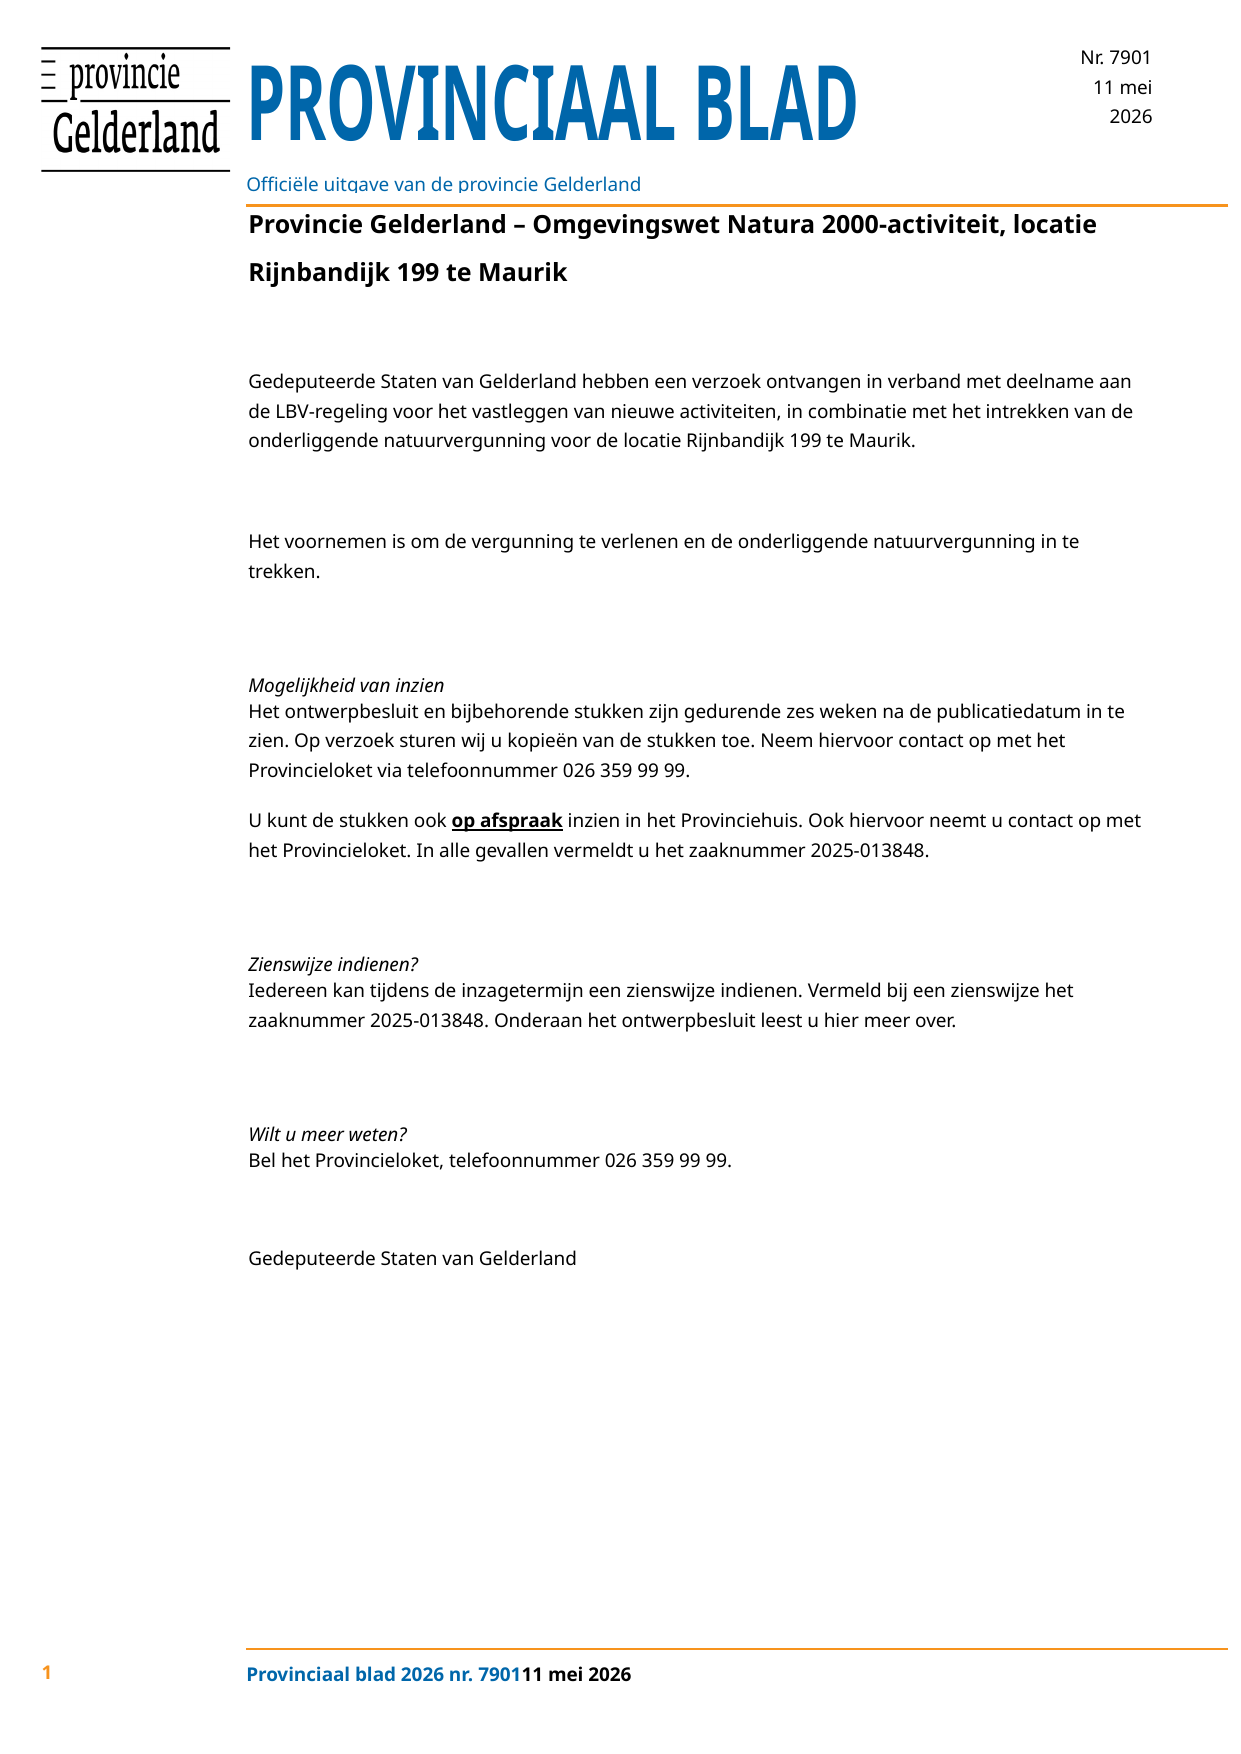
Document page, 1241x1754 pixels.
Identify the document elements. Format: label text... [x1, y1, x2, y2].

text Het voornemen is om de vergunning te verlenen en de onderliggende natuurvergunning in te trekken. [248, 528, 1152, 584]
text Provincie Gelderland – Omgevingswet Natura 2000-activiteit, locatie Rijnbandijk 199 te Maurik [248, 207, 1152, 288]
text Het ontwerpbesluit en bijbehorende stukken zijn gedurende zes weken na de publicatiedatum in te zien. Op verzoek sturen wij u kopieën van de stukken toe. Neem hiervoor contact op met het Provincieloket via telefoonnummer 026 359 99 99. [248, 698, 1152, 783]
text U kunt de stukken ook op afspraak inzien in het Provinciehuis. Ook hiervoor neemt u contact op met het Provincieloket. In alle gevallen vermeldt u het zaaknummer 2025-013848. [248, 808, 1152, 863]
text Zienswijze indienen? [248, 952, 1152, 977]
picture [41, 47, 231, 172]
text Wilt u meer weten? [248, 1121, 1152, 1147]
text Mogelijkheid van inzien [248, 672, 1152, 698]
text Bel het Provincieloket, telefoonnummer 026 359 99 99. [248, 1147, 1152, 1173]
text Gedeputeerde Staten van Gelderland hebben een verzoek ontvangen in verband met deelname aan de LBV-regeling voor het vastleggen van nieuwe activiteiten, in combinatie met het intrekken van de onderliggende natuurvergunning voor de locatie Rijnbandijk 199 te Maurik. [248, 368, 1152, 453]
text Iedereen kan tijdens de inzagetermijn een zienswijze indienen. Vermeld bij een zienswijze het zaaknummer 2025-013848. Onderaan het ontwerpbesluit leest u hier meer over. [248, 977, 1152, 1033]
text Gedeputeerde Staten van Gelderland [248, 1245, 1152, 1271]
